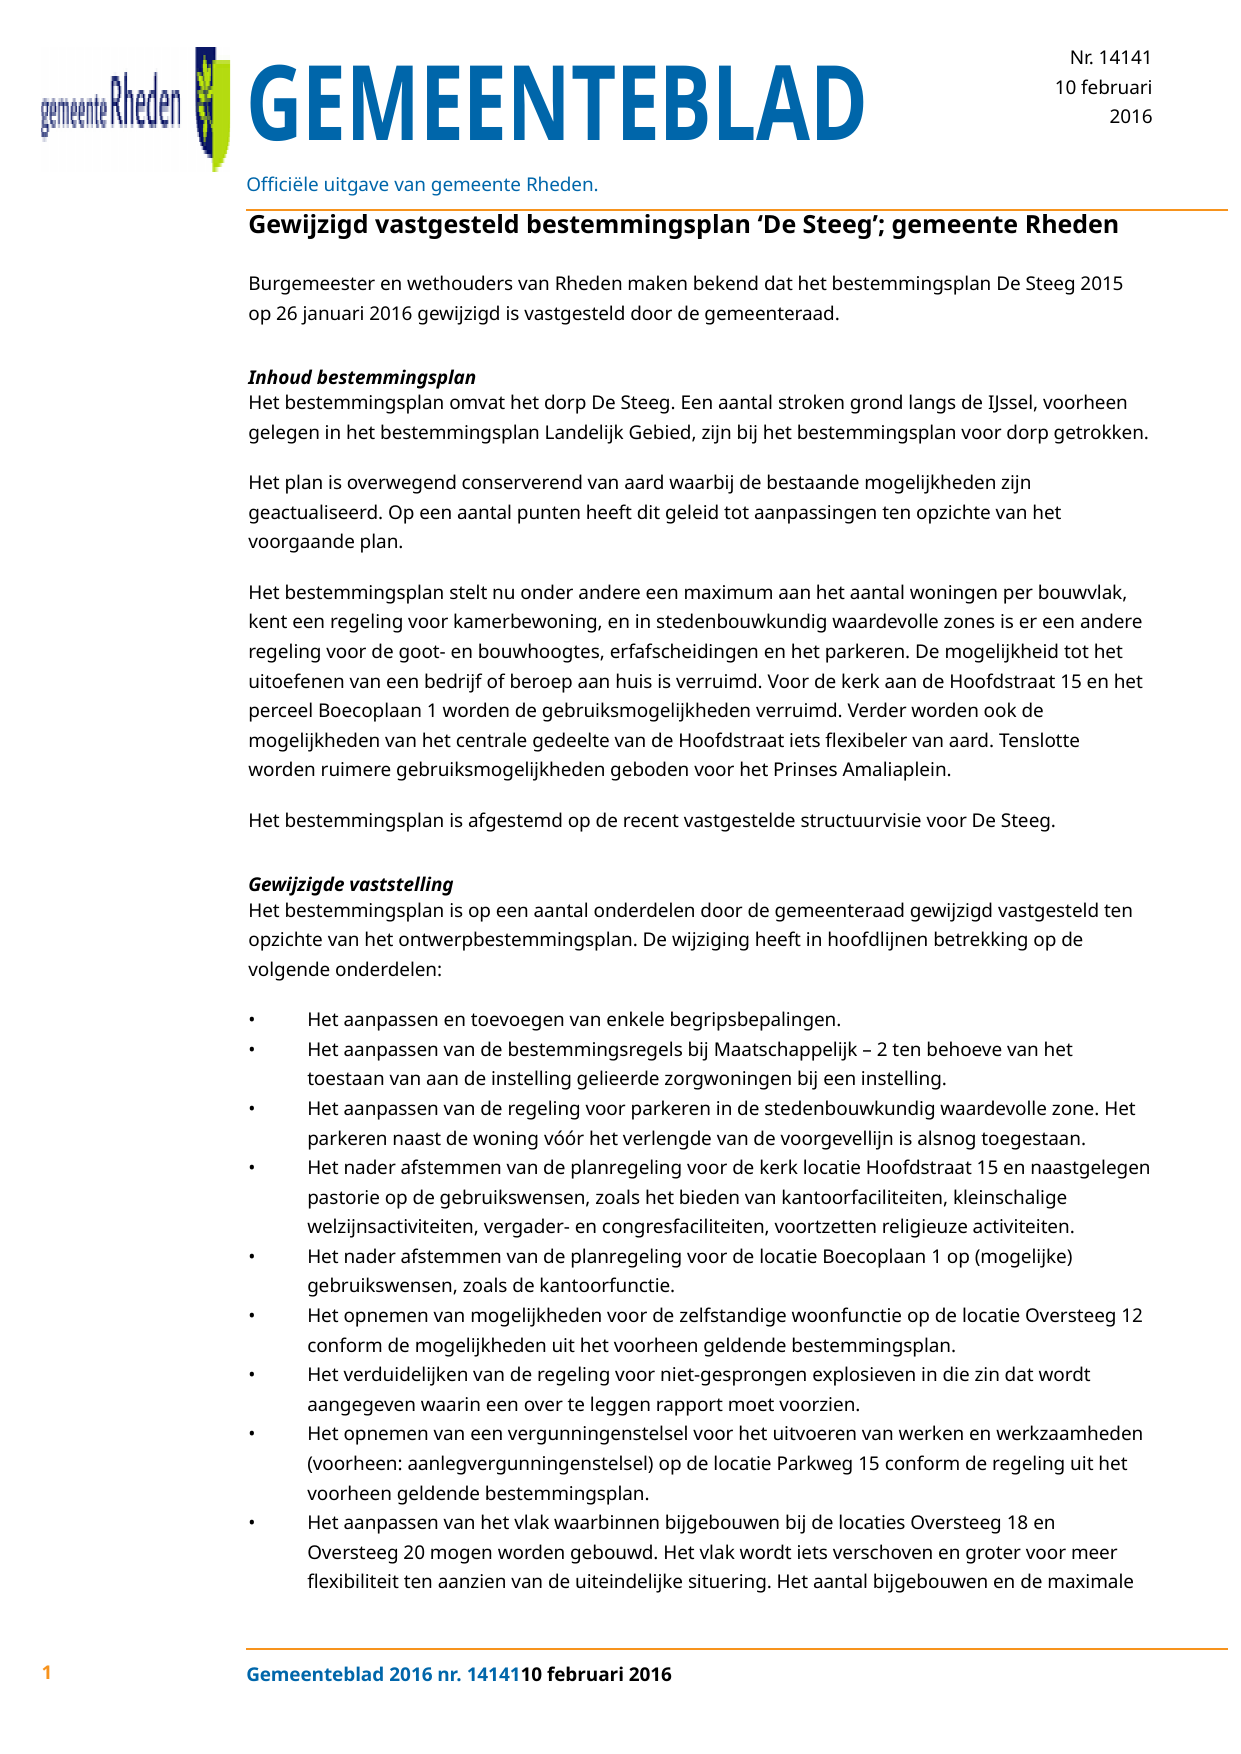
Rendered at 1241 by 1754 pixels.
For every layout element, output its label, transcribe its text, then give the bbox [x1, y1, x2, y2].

list Het nader afstemmen van de planregeling voor de kerk locatie Hoofdstraat 15 en naastgelegen pastorie op de gebruikswensen, zoals het bieden van kantoorfaciliteiten, kleinschalige welzijnsactiviteiten, vergader- en congresfaciliteiten, voortzetten religieuze activiteiten. [248, 1154, 1152, 1239]
list Het nader afstemmen van de planregeling voor de locatie Boecoplaan 1 op (mogelijke) gebruikswensen, zoals de kantoorfunctie. [248, 1243, 1152, 1298]
list Het aanpassen en toevoegen van enkele begripsbepalingen. [248, 1006, 1152, 1032]
list Het opnemen van mogelijkheden voor de zelfstandige woonfunctie op de locatie Oversteeg 12 conform de mogelijkheden uit het voorheen geldende bestemmingsplan. [248, 1302, 1152, 1357]
list Het aanpassen van het vlak waarbinnen bijgebouwen bij de locaties Oversteeg 18 en [248, 1509, 1152, 1535]
text Inhoud bestemmingsplan [248, 364, 1152, 389]
picture [41, 47, 231, 172]
list Het opnemen van een vergunningenstelsel voor het uitvoeren van werken en werkzaamheden (voorheen: aanlegvergunningenstelsel) op de locatie Parkweg 15 conform de regeling uit het voorheen geldende bestemmingsplan. [248, 1421, 1152, 1505]
list Oversteeg 20 mogen worden gebouwd. Het vlak wordt iets verschoven en groter voor meer flexibiliteit ten aanzien van de uiteindelijke situering. Het aantal bijgebouwen en de maximale [248, 1539, 1152, 1594]
text Het plan is overwegend conserverend van aard waarbij de bestaande mogelijkheden zijn geactualiseerd. Op een aantal punten heeft dit geleid tot aanpassingen ten opzichte van het voorgaande plan. [248, 469, 1152, 554]
list Het aanpassen van de regeling voor parkeren in de stedenbouwkundig waardevolle zone. Het parkeren naast de woning vóór het verlengde van de voorgevellijn is alsnog toegestaan. [248, 1095, 1152, 1150]
list Het verduidelijken van de regeling voor niet-gesprongen explosieven in die zin dat wordt aangegeven waarin een over te leggen rapport moet voorzien. [248, 1361, 1152, 1417]
text Burgemeester en wethouders van Rheden maken bekend dat het bestemmingsplan De Steeg 2015 op 26 januari 2016 gewijzigd is vastgesteld door de gemeenteraad. [248, 270, 1152, 326]
text Gewijzigde vaststelling [248, 871, 1152, 897]
text Het bestemmingsplan is op een aantal onderdelen door de gemeenteraad gewijzigd vastgesteld ten opzichte van het ontwerpbestemmingsplan. De wijziging heeft in hoofdlijnen betrekking op de volgende onderdelen: [248, 897, 1152, 982]
list Het aanpassen van de bestemmingsregels bij Maatschappelijk – 2 ten behoeve van het toestaan van aan de instelling gelieerde zorgwoningen bij een instelling. [248, 1036, 1152, 1091]
text Het bestemmingsplan is afgestemd op de recent vastgestelde structuurvisie voor De Steeg. [248, 807, 1152, 833]
text Het bestemmingsplan stelt nu onder andere een maximum aan het aantal woningen per bouwvlak, kent een regeling voor kamerbewoning, en in stedenbouwkundig waardevolle zones is er een andere regeling voor de goot- en bouwhoogtes, erfafscheidingen en het parkeren. De mogelijkheid tot het uitoefenen van een bedrijf of beroep aan huis is verruimd. Voor de kerk aan de Hoofdstraat 15 en het perceel Boecoplaan 1 worden de gebruiksmogelijkheden verruimd. Verder worden ook de mogelijkheden van het centrale gedeelte van de Hoofdstraat iets flexibeler van aard. Tenslotte worden ruimere gebruiksmogelijkheden geboden voor het Prinses Amaliaplein. [248, 579, 1152, 782]
text Gewijzigd vastgesteld bestemmingsplan ‘De Steeg’; gemeente Rheden [248, 211, 1152, 241]
text Het bestemmingsplan omvat het dorp De Steeg. Een aantal stroken grond langs de IJssel, voorheen gelegen in het bestemmingsplan Landelijk Gebied, zijn bij het bestemmingsplan voor dorp getrokken. [248, 389, 1152, 445]
